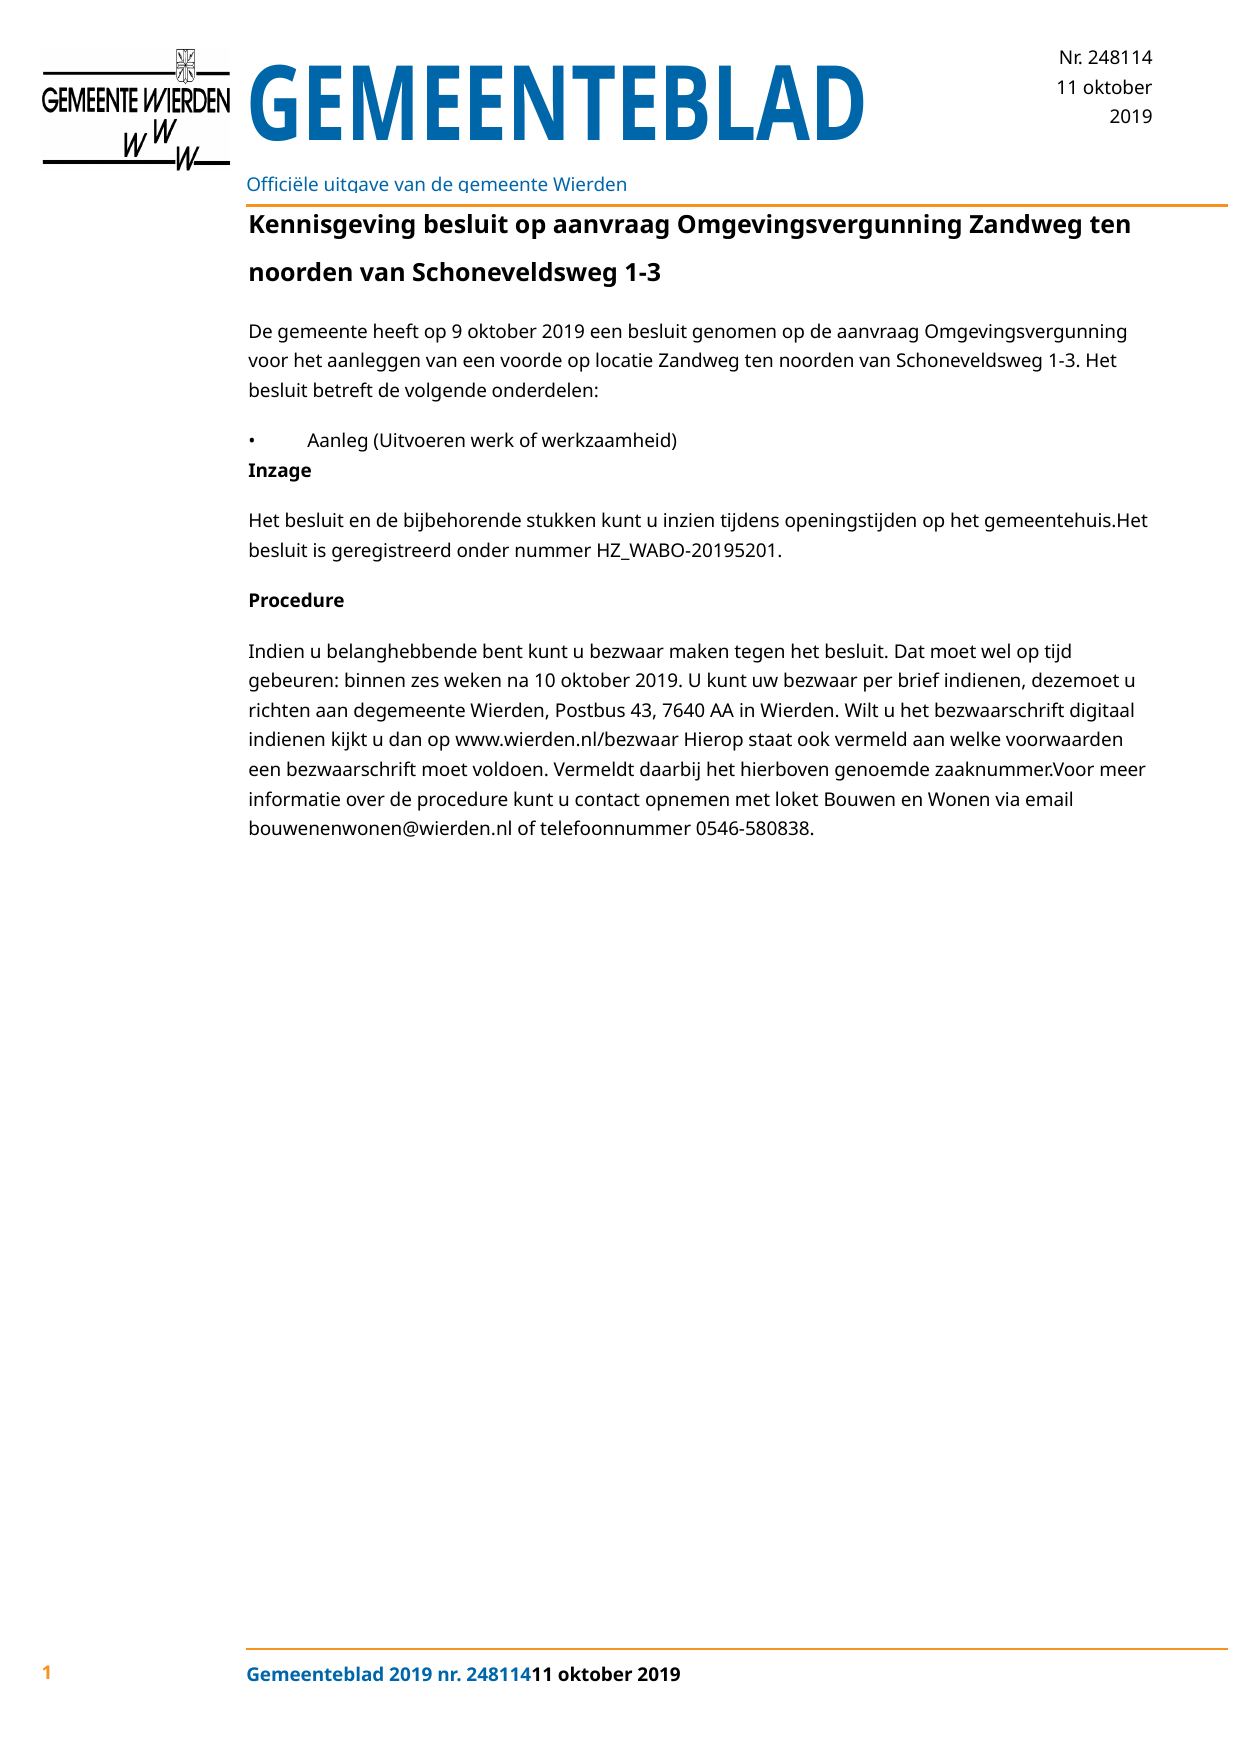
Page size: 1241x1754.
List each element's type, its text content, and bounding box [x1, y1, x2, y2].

text Het besluit en de bijbehorende stukken kunt u inzien tijdens openingstijden op het gemeentehuis.Het besluit is geregistreerd onder nummer HZ_WABO-20195201. [248, 507, 1152, 563]
text Inzage [248, 457, 1152, 483]
text Kennisgeving besluit op aanvraag Omgevingsvergunning Zandweg ten noorden van Schoneveldsweg 1-3 [248, 207, 1152, 288]
list Aanleg (Uitvoeren werk of werkzaamheid) [248, 427, 1152, 453]
text Indien u belanghebbende bent kunt u bezwaar maken tegen het besluit. Dat moet wel op tijd gebeuren: binnen zes weken na 10 oktober 2019. U kunt uw bezwaar per brief indienen, dezemoet u richten aan degemeente Wierden, Postbus 43, 7640 AA in Wierden. Wilt u het bezwaarschrift digitaal indienen kijkt u dan op www.wierden.nl/bezwaar Hierop staat ook vermeld aan welke voorwaarden een bezwaarschrift moet voldoen. Vermeldt daarbij het hierboven genoemde zaaknummer.Voor meer informatie over de procedure kunt u contact opnemen met loket Bouwen en Wonen via email bouwenenwonen@wierden.nl of telefoonnummer 0546-580838. [248, 638, 1152, 841]
text Procedure [248, 587, 1152, 613]
picture [41, 47, 231, 172]
text De gemeente heeft op 9 oktober 2019 een besluit genomen op de aanvraag Omgevingsvergunning voor het aanleggen van een voorde op locatie Zandweg ten noorden van Schoneveldsweg 1-3. Het besluit betreft de volgende onderdelen: [248, 318, 1152, 403]
